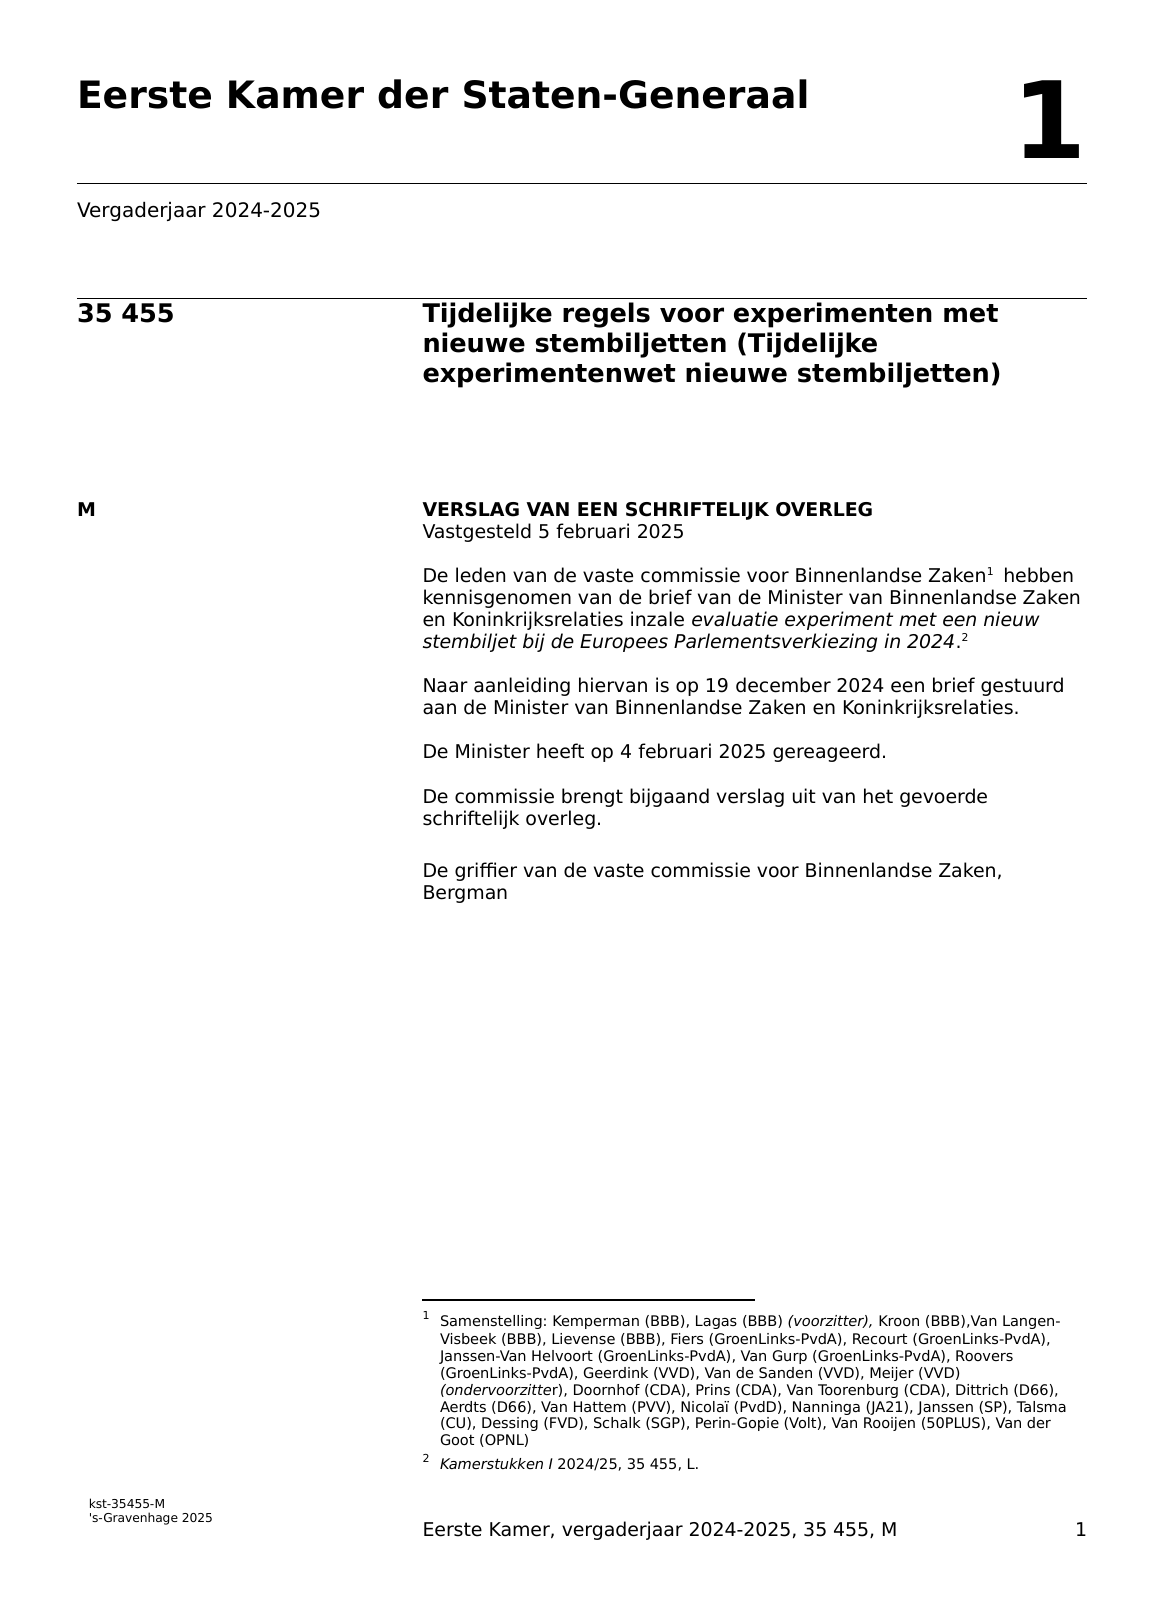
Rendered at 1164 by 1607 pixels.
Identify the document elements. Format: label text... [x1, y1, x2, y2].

text 's-Gravenhage 2025 [88, 1511, 323, 1525]
text De griffier van de vaste commissie voor Binnenlandse Zaken, Bergman [422, 859, 1087, 903]
text De Minister heeft op 4 februari 2025 gereageerd. [422, 741, 1087, 763]
text De leden van de vaste commissie voor Binnenlandse Zaken hebben kennisgenomen van de brief van de Minister van Binnenlandse Zaken en Koninkrijksrelaties inzale evaluatie experiment met een nieuw stembiljet bij de Europees Parlementsverkiezing in 2024. [422, 565, 1087, 653]
text Samenstelling: Kemperman (BBB), Lagas (BBB) (voorzitter), Kroon (BBB),Van Langen-Visbeek (BBB), Lievense (BBB), Fiers (GroenLinks-PvdA), Recourt (GroenLinks-PvdA), Janssen-Van Helvoort (GroenLinks-PvdA), Van Gurp (GroenLinks-PvdA), Roovers (GroenLinks-PvdA), Geerdink (VVD), Van de Sanden (VVD), Meijer (VVD) (ondervoorzitter), Doornhof (CDA), Prins (CDA), Van Toorenburg (CDA), Dittrich (D66), Aerdts (D66), Van Hattem (PVV), Nicolaï (PvdD), Nanninga (JA21), Janssen (SP), Talsma (CU), Dessing (FVD), Schalk (SGP), Perin-Gopie (Volt), Van Rooijen (50PLUS), Van der Goot (OPNL) [422, 1309, 1087, 1449]
text De commissie brengt bijgaand verslag uit van het gevoerde schriftelijk overleg. [422, 786, 1087, 829]
table_cell Vergaderjaar 2024-2025 [77, 184, 1087, 298]
subtitle M VERSLAG VAN EEN SCHRIFTELIJK OVERLEG [77, 499, 1087, 521]
text kst-35455-M [88, 1497, 323, 1511]
text Naar aanleiding hiervan is op 19 december 2024 een brief gestuurd aan de Minister van Binnenlandse Zaken en Koninkrijksrelaties. [422, 675, 1087, 719]
table_header 1 [886, 59, 1087, 183]
table_header Eerste Kamer der Staten-Generaal [77, 59, 886, 183]
text Vastgesteld 5 februari 2025 [422, 521, 1087, 543]
subtitle 35 455 Tijdelijke regels voor experimenten met nieuwe stembiljetten (Tijdelijke experimentenwet nieuwe stembiljetten) [77, 299, 1087, 388]
text Kamerstukken I 2024/25, 35 455, L. [422, 1452, 1087, 1474]
